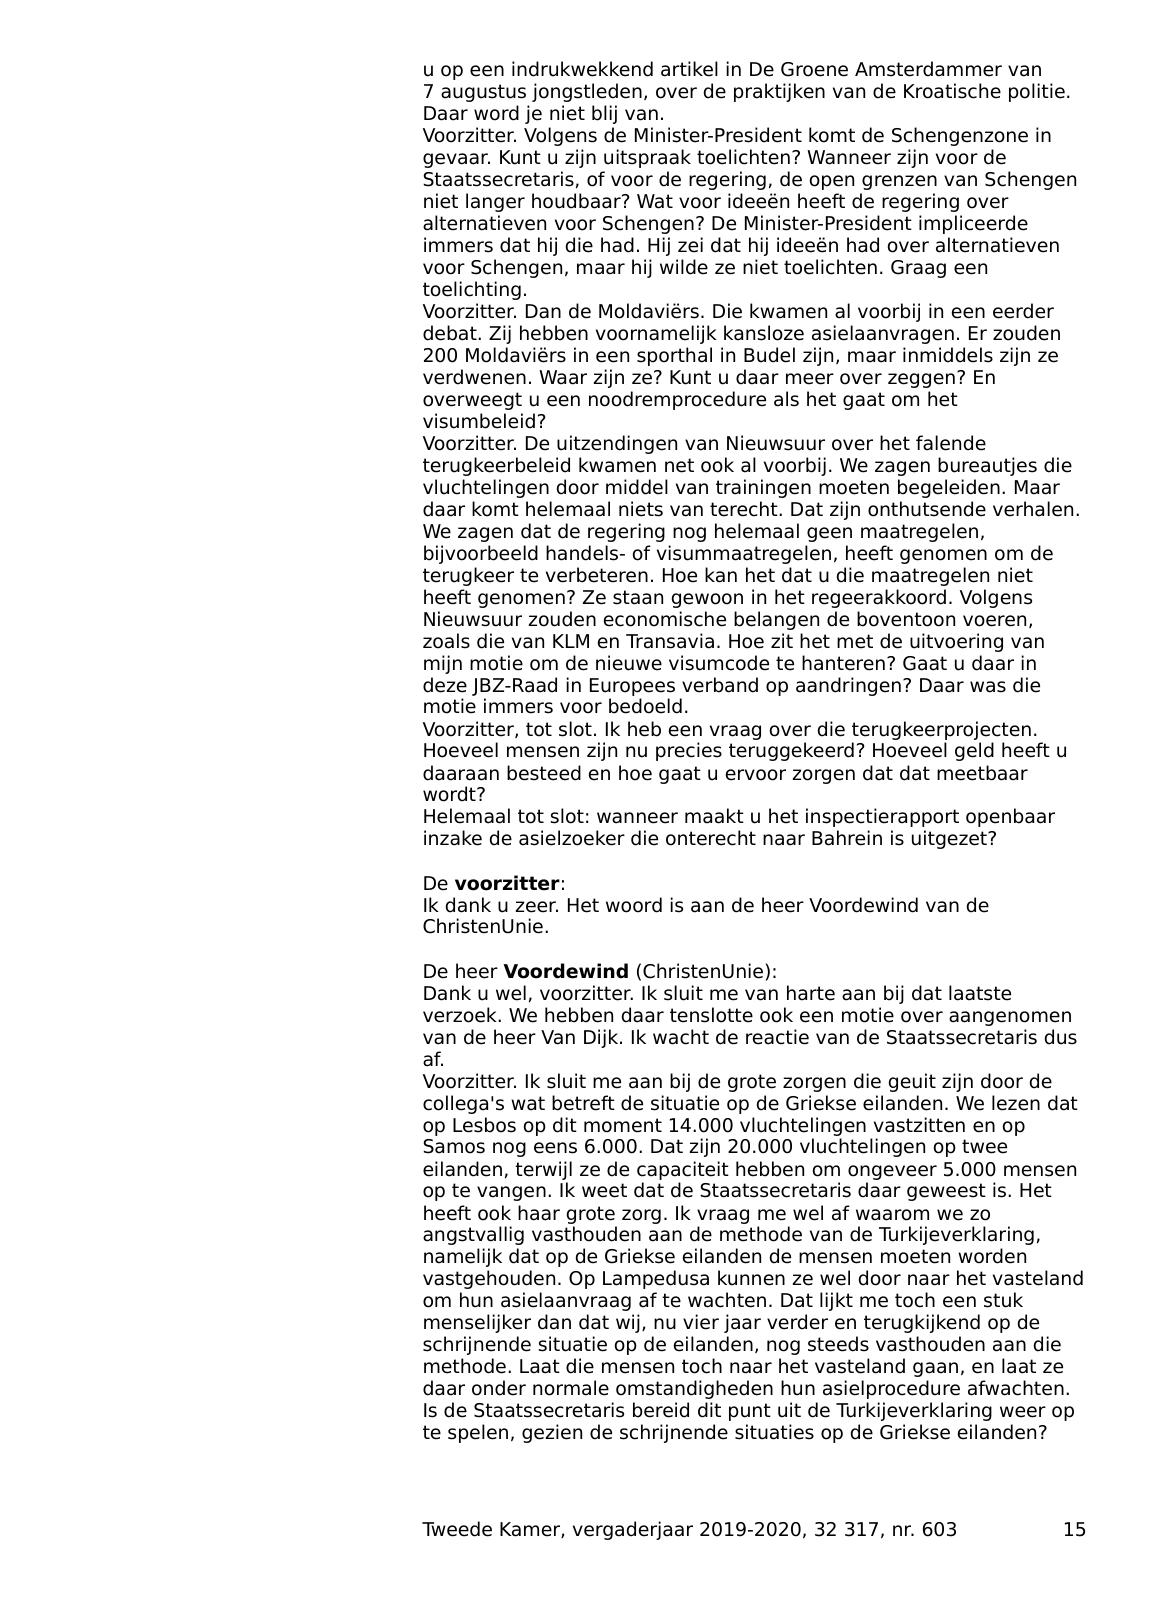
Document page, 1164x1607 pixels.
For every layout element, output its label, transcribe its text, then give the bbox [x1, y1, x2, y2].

text Voorzitter. Dan de Moldaviërs. Die kwamen al voorbij in een eerder debat. Zij hebben voornamelijk kansloze asielaanvragen. Er zouden 200 Moldaviërs in een sporthal in Budel zijn, maar inmiddels zijn ze verdwenen. Waar zijn ze? Kunt u daar meer over zeggen? En overweegt u een noodremprocedure als het gaat om het visumbeleid? [422, 301, 1087, 433]
text Voorzitter. De uitzendingen van Nieuwsuur over het falende terugkeerbeleid kwamen net ook al voorbij. We zagen bureautjes die vluchtelingen door middel van trainingen moeten begeleiden. Maar daar komt helemaal niets van terecht. Dat zijn onthutsende verhalen. We zagen dat de regering nog helemaal geen maatregelen, bijvoorbeeld handels- of visummaatregelen, heeft genomen om de terugkeer te verbeteren. Hoe kan het dat u die maatregelen niet heeft genomen? Ze staan gewoon in het regeerakkoord. Volgens Nieuwsuur zouden economische belangen de boventoon voeren, zoals die van KLM en Transavia. Hoe zit het met de uitvoering van mijn motie om de nieuwe visumcode te hanteren? Gaat u daar in deze JBZ-Raad in Europees verband op aandringen? Daar was die motie immers voor bedoeld. [422, 433, 1087, 718]
text De voorzitter: [422, 872, 1087, 894]
text Helemaal tot slot: wanneer maakt u het inspectierapport openbaar inzake de asielzoeker die onterecht naar Bahrein is uitgezet? [422, 806, 1087, 850]
text Dank u wel, voorzitter. Ik sluit me van harte aan bij dat laatste verzoek. We hebben daar tenslotte ook een motie over aangenomen van de heer Van Dijk. Ik wacht de reactie van de Staatssecretaris dus af. [422, 983, 1087, 1071]
text Ik dank u zeer. Het woord is aan de heer Voordewind van de ChristenUnie. [422, 894, 1087, 938]
text Voorzitter. Volgens de Minister-President komt de Schengenzone in gevaar. Kunt u zijn uitspraak toelichten? Wanneer zijn voor de Staatssecretaris, of voor de regering, de open grenzen van Schengen niet langer houdbaar? Wat voor ideeën heeft de regering over alternatieven voor Schengen? De Minister-President impliceerde immers dat hij die had. Hij zei dat hij ideeën had over alternatieven voor Schengen, maar hij wilde ze niet toelichten. Graag een toelichting. [422, 125, 1087, 301]
text u op een indrukwekkend artikel in De Groene Amsterdammer van 7 augustus jongstleden, over de praktijken van de Kroatische politie. Daar word je niet blij van. [422, 59, 1087, 125]
text Voorzitter. Ik sluit me aan bij de grote zorgen die geuit zijn door de collega's wat betreft de situatie op de Griekse eilanden. We lezen dat op Lesbos op dit moment 14.000 vluchtelingen vastzitten en op Samos nog eens 6.000. Dat zijn 20.000 vluchtelingen op twee eilanden, terwijl ze de capaciteit hebben om ongeveer 5.000 mensen op te vangen. Ik weet dat de Staatssecretaris daar geweest is. Het heeft ook haar grote zorg. Ik vraag me wel af waarom we zo angstvallig vasthouden aan de methode van de Turkijeverklaring, namelijk dat op de Griekse eilanden de mensen moeten worden vastgehouden. Op Lampedusa kunnen ze wel door naar het vasteland om hun asielaanvraag af te wachten. Dat lijkt me toch een stuk menselijker dan dat wij, nu vier jaar verder en terugkijkend op de schrijnende situatie op de eilanden, nog steeds vasthouden aan die methode. Laat die mensen toch naar het vasteland gaan, en laat ze daar onder normale omstandigheden hun asielprocedure afwachten. Is de Staatssecretaris bereid dit punt uit de Turkijeverklaring weer op te spelen, gezien de schrijnende situaties op de Griekse eilanden? [422, 1071, 1087, 1444]
text Voorzitter, tot slot. Ik heb een vraag over die terugkeerprojecten. Hoeveel mensen zijn nu precies teruggekeerd? Hoeveel geld heeft u daaraan besteed en hoe gaat u ervoor zorgen dat dat meetbaar wordt? [422, 718, 1087, 806]
text De heer Voordewind (ChristenUnie): [422, 961, 1087, 983]
